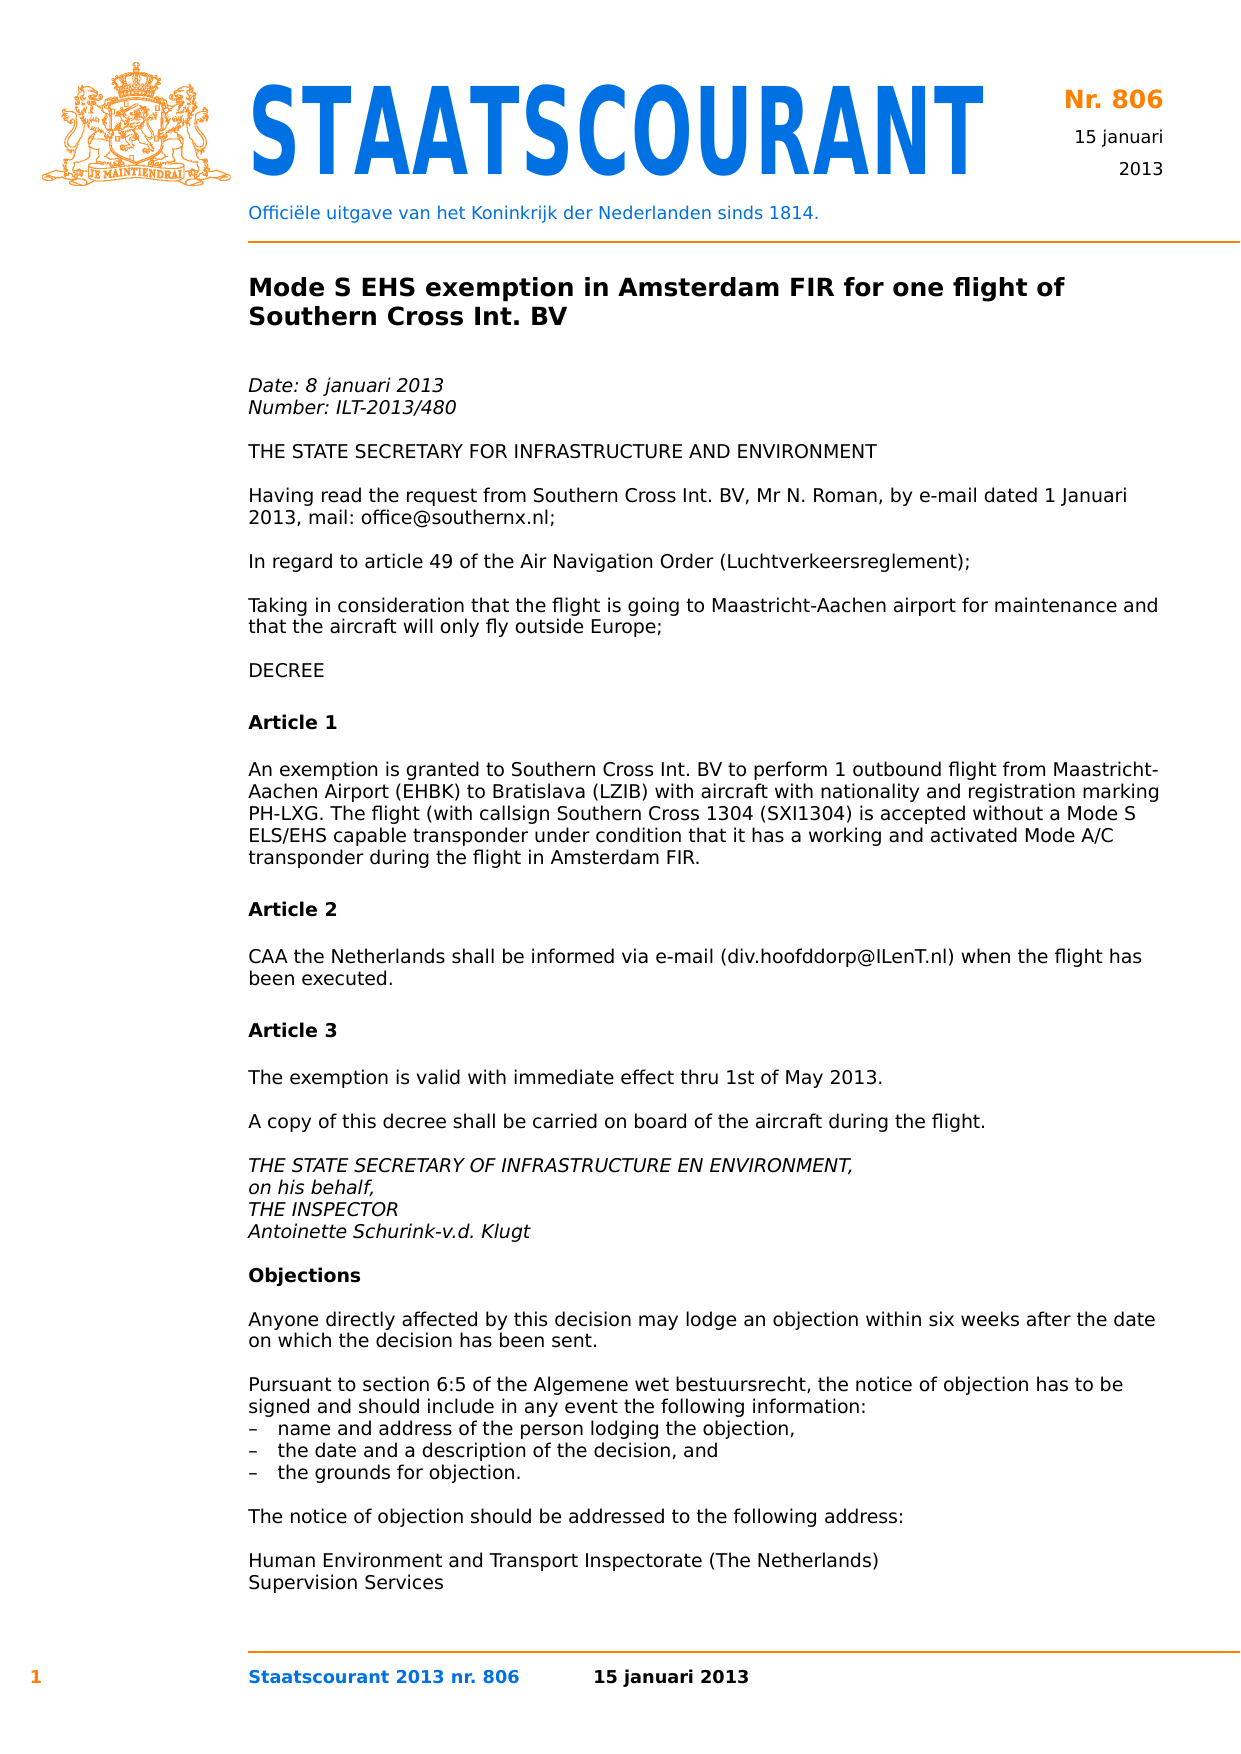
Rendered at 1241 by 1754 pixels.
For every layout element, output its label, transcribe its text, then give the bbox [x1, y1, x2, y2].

text – name and address of the person lodging the objection, [248, 1418, 1163, 1440]
text The exemption is valid with immediate effect thru 1st of May 2013. [248, 1067, 1163, 1089]
text An exemption is granted to Southern Cross Int. BV to perform 1 outbound flight from Maastricht-Aachen Airport (EHBK) to Bratislava (LZIB) with aircraft with nationality and registration marking PH-LXG. The flight (with callsign Southern Cross 1304 (SXI1304) is accepted without a Mode S ELS/EHS capable transponder under condition that it has a working and activated Mode A/C transponder during the flight in Amsterdam FIR. [248, 759, 1163, 869]
text Taking in consideration that the flight is going to Maastricht-Aachen airport for maintenance and that the aircraft will only fly outside Europe; [248, 594, 1163, 638]
text – the grounds for objection. [248, 1462, 1163, 1484]
text Having read the request from Southern Cross Int. BV, Mr N. Roman, by e-mail dated 1 Januari 2013, mail: office@southernx.nl; [248, 485, 1163, 529]
text Pursuant to section 6:5 of the Algemene wet bestuursrecht, the notice of objection has to be signed and should include in any event the following information: [248, 1374, 1163, 1418]
text CAA the Netherlands shall be informed via e-mail (div.hoofddorp@ILenT.nl) when the flight has been executed. [248, 946, 1163, 990]
subtitle Article 3 [248, 1020, 1163, 1042]
text Anyone directly affected by this decision may lodge an objection within six weeks after the date on which the decision has been sent. [248, 1308, 1163, 1352]
table_cell 15 januari [998, 121, 1240, 153]
text In regard to article 49 of the Air Navigation Order (Luchtverkeersreglement); [248, 551, 1163, 573]
text THE STATE SECRETARY OF INFRASTRUCTURE EN ENVIRONMENT, on his behalf, THE INSPECTOR Antoinette Schurink-v.d. Klugt [248, 1155, 1163, 1243]
text The notice of objection should be addressed to the following address: [248, 1506, 1163, 1528]
text DECREE [248, 660, 1163, 682]
picture [41, 62, 231, 186]
text THE STATE SECRETARY FOR INFRASTRUCTURE AND ENVIRONMENT [248, 441, 1163, 463]
subtitle Article 1 [248, 712, 1163, 734]
subtitle Article 2 [248, 899, 1163, 921]
table_header Nr. 806 [998, 62, 1240, 121]
text Human Environment and Transport Inspectorate (The Netherlands) [248, 1550, 1163, 1572]
subtitle Mode S EHS exemption in Amsterdam FIR for one flight of Southern Cross Int. BV [248, 273, 1163, 331]
table_header [25, 62, 248, 241]
text Objections [248, 1264, 1163, 1287]
table_cell Officiële uitgave van het Koninkrijk der Nederlanden sinds 1814. [248, 203, 1240, 241]
text Supervision Services [248, 1572, 1163, 1594]
text A copy of this decree shall be carried on board of the aircraft during the flight. [248, 1111, 1163, 1133]
text Number: ILT-2013/480 [248, 397, 1163, 419]
text Date: 8 januari 2013 [248, 375, 1163, 397]
table_cell 2013 [998, 153, 1240, 203]
text – the date and a description of the decision, and [248, 1440, 1163, 1462]
table_header STAATSCOURANT [248, 62, 998, 203]
